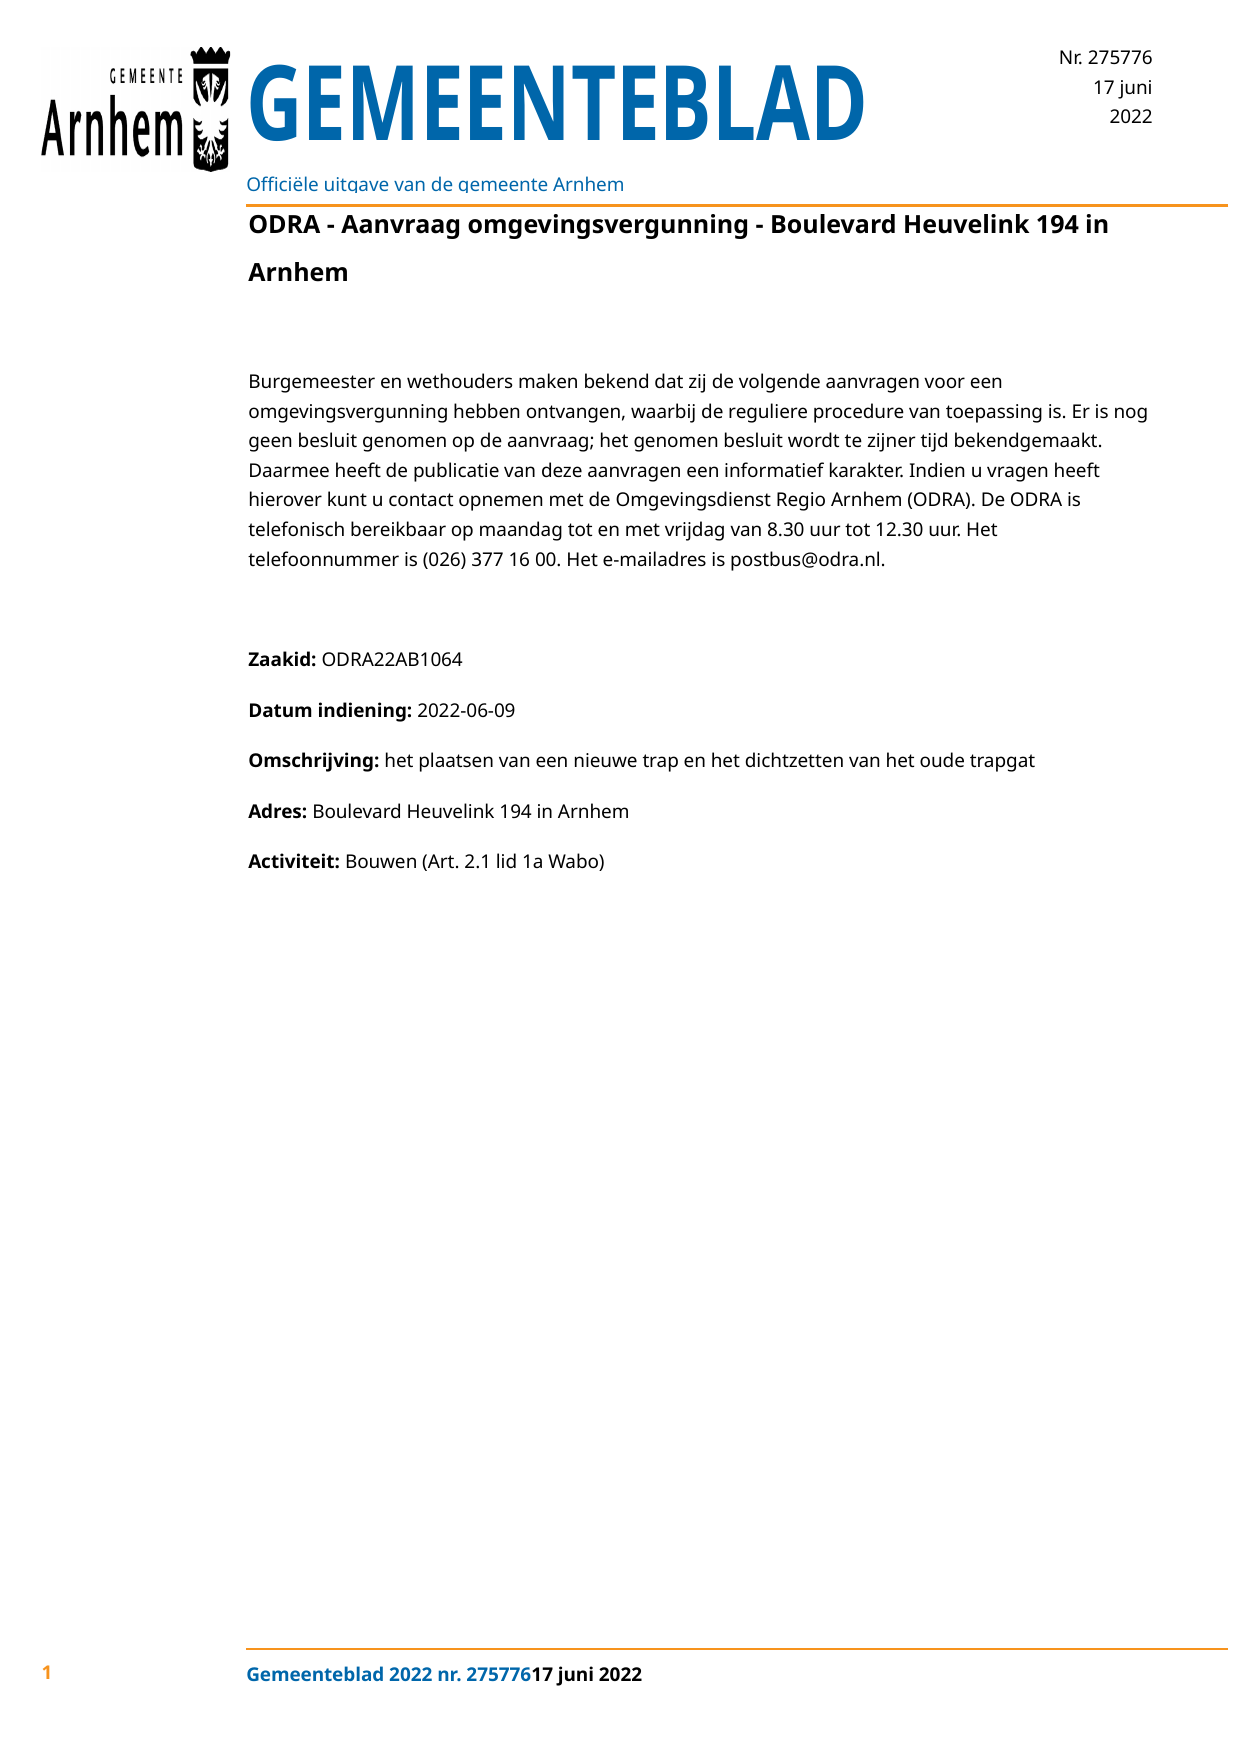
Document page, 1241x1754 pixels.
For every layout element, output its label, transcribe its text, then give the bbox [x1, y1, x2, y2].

picture [41, 47, 231, 172]
text Activiteit: Bouwen (Art. 2.1 lid 1a Wabo) [248, 848, 1152, 874]
text Zaakid: ODRA22AB1064 [248, 647, 1152, 672]
text Adres: Boulevard Heuvelink 194 in Arnhem [248, 798, 1152, 824]
text ODRA - Aanvraag omgevingsvergunning - Boulevard Heuvelink 194 in Arnhem [248, 207, 1152, 288]
text Datum indiening: 2022-06-09 [248, 697, 1152, 723]
text Omschrijving: het plaatsen van een nieuwe trap en het dichtzetten van het oude trapgat [248, 747, 1152, 773]
text Burgemeester en wethouders maken bekend dat zij de volgende aanvragen voor een omgevingsvergunning hebben ontvangen, waarbij de reguliere procedure van toepassing is. Er is nog geen besluit genomen op de aanvraag; het genomen besluit wordt te zijner tijd bekendgemaakt. Daarmee heeft de publicatie van deze aanvragen een informatief karakter. Indien u vragen heeft hierover kunt u contact opnemen met de Omgevingsdienst Regio Arnhem (ODRA). De ODRA is telefonisch bereikbaar op maandag tot en met vrijdag van 8.30 uur tot 12.30 uur. Het telefoonnummer is (026) 377 16 00. Het e-mailadres is postbus@odra.nl. [248, 368, 1152, 572]
